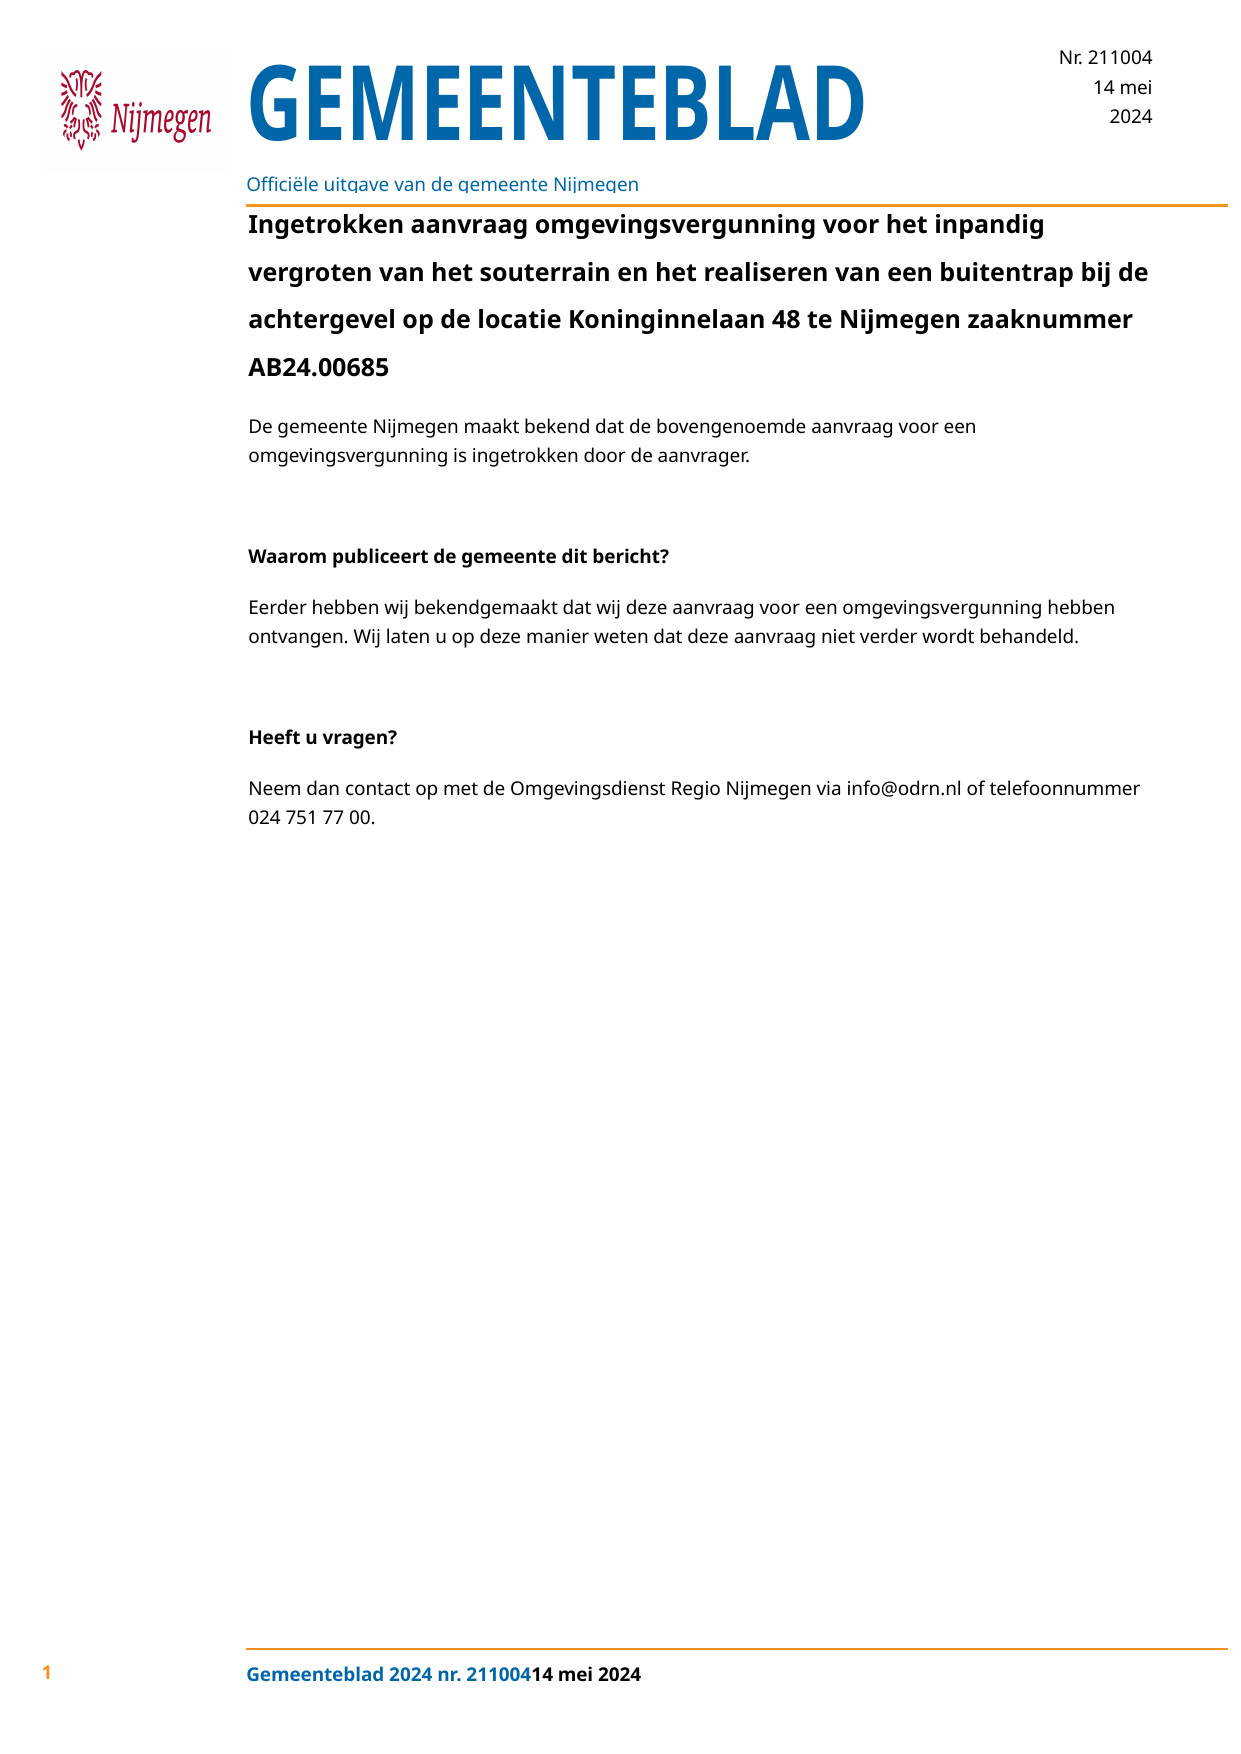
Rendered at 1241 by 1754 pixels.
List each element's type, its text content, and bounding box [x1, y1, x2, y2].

text Waarom publiceert de gemeente dit bericht? [248, 543, 1152, 569]
text Neem dan contact op met de Omgevingsdienst Regio Nijmegen via info@odrn.nl of telefoonnummer 024 751 77 00. [248, 775, 1152, 830]
text Ingetrokken aanvraag omgevingsvergunning voor het inpandig vergroten van het souterrain en het realiseren van een buitentrap bij de achtergevel op de locatie Koninginnelaan 48 te Nijmegen zaaknummer AB24.00685 [248, 207, 1152, 384]
text Eerder hebben wij bekendgemaakt dat wij deze aanvraag voor een omgevingsvergunning hebben ontvangen. Wij laten u op deze manier weten dat deze aanvraag niet verder wordt behandeld. [248, 594, 1152, 649]
picture [41, 47, 231, 172]
text De gemeente Nijmegen maakt bekend dat de bovengenoemde aanvraag voor een omgevingsvergunning is ingetrokken door de aanvrager. [248, 413, 1152, 468]
text Heeft u vragen? [248, 724, 1152, 750]
